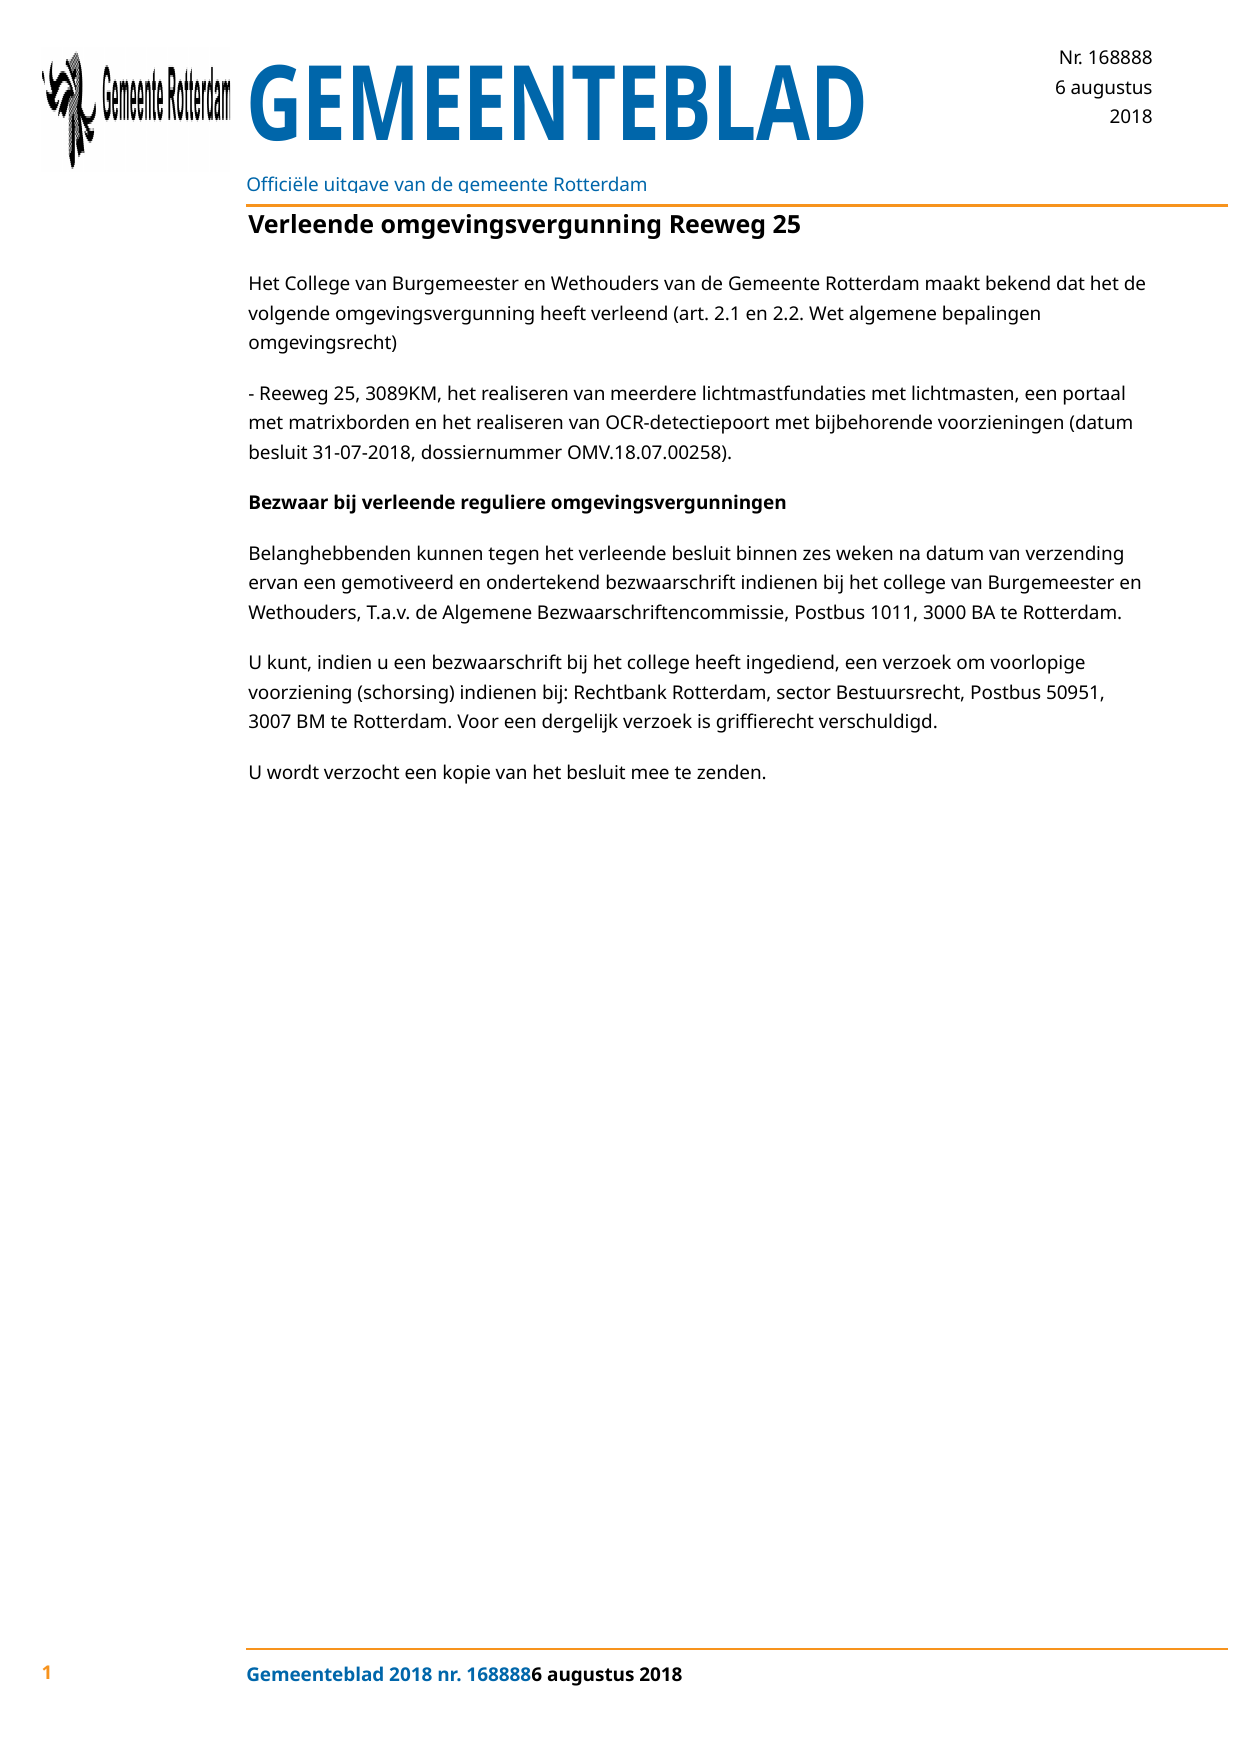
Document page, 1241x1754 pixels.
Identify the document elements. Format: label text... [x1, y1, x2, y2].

text Verleende omgevingsvergunning Reeweg 25 [248, 207, 1152, 241]
text Bezwaar bij verleende reguliere omgevingsvergunningen [248, 489, 1152, 515]
picture [41, 47, 231, 172]
text U kunt, indien u een bezwaarschrift bij het college heeft ingediend, een verzoek om voorlopige voorziening (schorsing) indienen bij: Rechtbank Rotterdam, sector Bestuursrecht, Postbus 50951, 3007 BM te Rotterdam. Voor een dergelijk verzoek is griffierecht verschuldigd. [248, 649, 1152, 734]
text - Reeweg 25, 3089KM, het realiseren van meerdere lichtmastfundaties met lichtmasten, een portaal met matrixborden en het realiseren van OCR-detectiepoort met bijbehorende voorzieningen (datum besluit 31-07-2018, dossiernummer OMV.18.07.00258). [248, 380, 1152, 465]
text Het College van Burgemeester en Wethouders van de Gemeente Rotterdam maakt bekend dat het de volgende omgevingsvergunning heeft verleend (art. 2.1 en 2.2. Wet algemene bepalingen omgevingsrecht) [248, 270, 1152, 355]
text Belanghebbenden kunnen tegen het verleende besluit binnen zes weken na datum van verzending ervan een gemotiveerd en ondertekend bezwaarschrift indienen bij het college van Burgemeester en Wethouders, T.a.v. de Algemene Bezwaarschriftencommissie, Postbus 1011, 3000 BA te Rotterdam. [248, 540, 1152, 625]
text U wordt verzocht een kopie van het besluit mee te zenden. [248, 759, 1152, 785]
